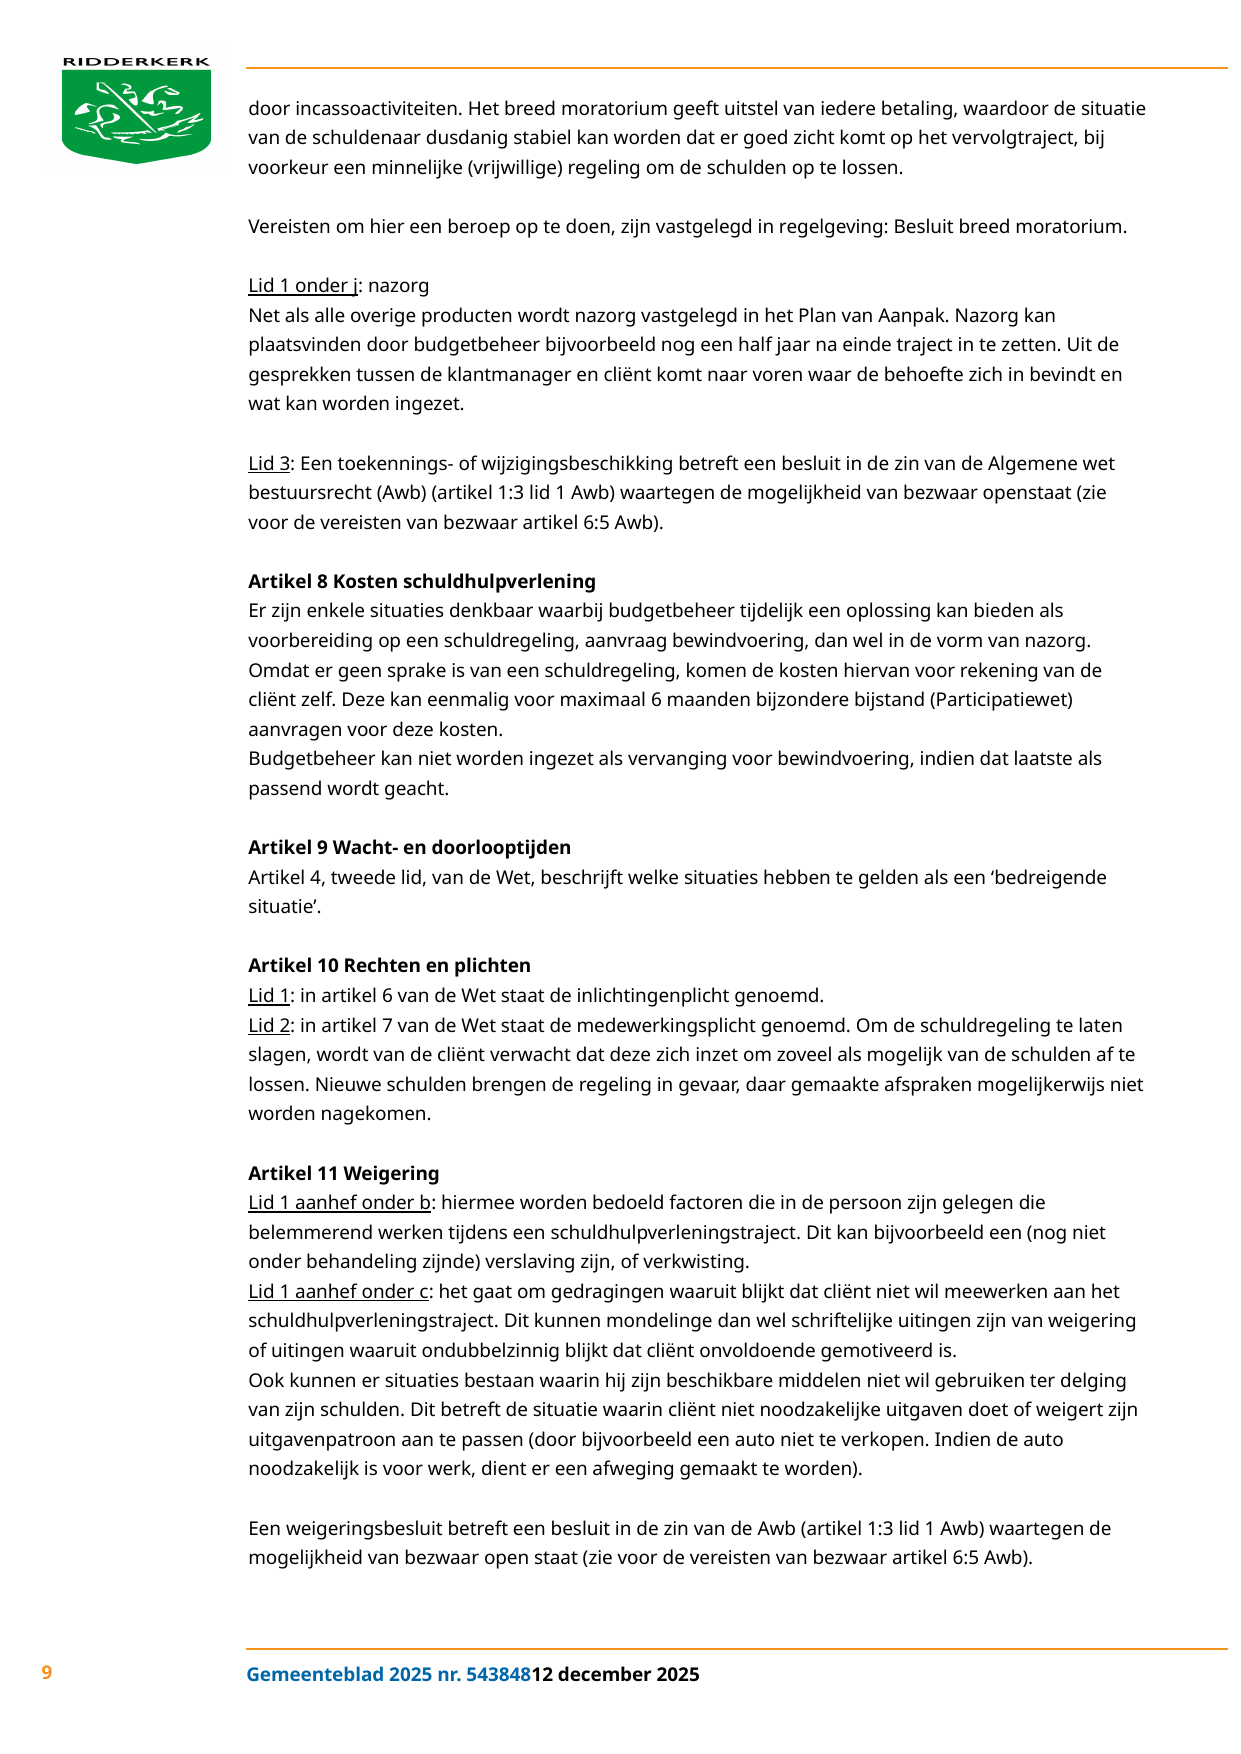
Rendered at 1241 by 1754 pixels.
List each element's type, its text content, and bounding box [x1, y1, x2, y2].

text Lid 1 aanhef onder b: hiermee worden bedoeld factoren die in de persoon zijn gelegen die belemmerend werken tijdens een schuldhulpverleningstraject. Dit kan bijvoorbeeld een (nog niet onder behandeling zijnde) verslaving zijn, of verkwisting. [248, 1189, 1152, 1274]
text Lid 2: in artikel 7 van de Wet staat de medewerkingsplicht genoemd. Om de schuldregeling te laten slagen, wordt van de cliënt verwacht dat deze zich inzet om zoveel als mogelijk van de schulden af te lossen. Nieuwe schulden brengen de regeling in gevaar, daar gemaakte afspraken mogelijkerwijs niet worden nagekomen. [248, 1012, 1152, 1126]
text Artikel 10 Rechten en plichten [248, 953, 1152, 978]
text Artikel 4, tweede lid, van de Wet, beschrijft welke situaties hebben te gelden als een ‘bedreigende situatie’. [248, 864, 1152, 919]
text Lid 1 aanhef onder c: het gaat om gedragingen waaruit blijkt dat cliënt niet wil meewerken aan het schuldhulpverleningstraject. Dit kunnen mondelinge dan wel schriftelijke uitingen zijn van weigering of uitingen waaruit ondubbelzinnig blijkt dat cliënt onvoldoende gemotiveerd is. [248, 1278, 1152, 1363]
text Lid 3: Een toekennings- of wijzigingsbeschikking betreft een besluit in de zin van de Algemene wet bestuursrecht (Awb) (artikel 1:3 lid 1 Awb) waartegen de mogelijkheid van bezwaar openstaat (zie voor de vereisten van bezwaar artikel 6:5 Awb). [248, 450, 1152, 535]
text Ook kunnen er situaties bestaan waarin hij zijn beschikbare middelen niet wil gebruiken ter delging van zijn schulden. Dit betreft de situatie waarin cliënt niet noodzakelijke uitgaven doet of weigert zijn uitgavenpatroon aan te passen (door bijvoorbeeld een auto niet te verkopen. Indien de auto noodzakelijk is voor werk, dient er een afweging gemaakt te worden). [248, 1367, 1152, 1481]
text Lid 1: in artikel 6 van de Wet staat de inlichtingenplicht genoemd. [248, 982, 1152, 1008]
text door incassoactiviteiten. Het breed moratorium geeft uitstel van iedere betaling, waardoor de situatie van de schuldenaar dusdanig stabiel kan worden dat er goed zicht komt op het vervolgtraject, bij voorkeur een minnelijke (vrijwillige) regeling om de schulden op te lossen. [248, 95, 1152, 180]
text Artikel 8 Kosten schuldhulpverlening [248, 568, 1152, 594]
text Lid 1 onder j: nazorg [248, 272, 1152, 298]
text Artikel 9 Wacht- en doorlooptijden [248, 834, 1152, 860]
picture [41, 47, 231, 172]
text Een weigeringsbesluit betreft een besluit in de zin van de Awb (artikel 1:3 lid 1 Awb) waartegen de mogelijkheid van bezwaar open staat (zie voor de vereisten van bezwaar artikel 6:5 Awb). [248, 1515, 1152, 1570]
text Er zijn enkele situaties denkbaar waarbij budgetbeheer tijdelijk een oplossing kan bieden als voorbereiding op een schuldregeling, aanvraag bewindvoering, dan wel in de vorm van nazorg. Omdat er geen sprake is van een schuldregeling, komen de kosten hiervan voor rekening van de cliënt zelf. Deze kan eenmalig voor maximaal 6 maanden bijzondere bijstand (Participatiewet) aanvragen voor deze kosten. [248, 598, 1152, 742]
text Artikel 11 Weigering [248, 1160, 1152, 1186]
text Budgetbeheer kan niet worden ingezet als vervanging voor bewindvoering, indien dat laatste als passend wordt geacht. [248, 746, 1152, 801]
text Net als alle overige producten wordt nazorg vastgelegd in het Plan van Aanpak. Nazorg kan plaatsvinden door budgetbeheer bijvoorbeeld nog een half jaar na einde traject in te zetten. Uit de gesprekken tussen de klantmanager en cliënt komt naar voren waar de behoefte zich in bevindt en wat kan worden ingezet. [248, 302, 1152, 416]
text Vereisten om hier een beroep op te doen, zijn vastgelegd in regelgeving: Besluit breed moratorium. [248, 213, 1152, 239]
